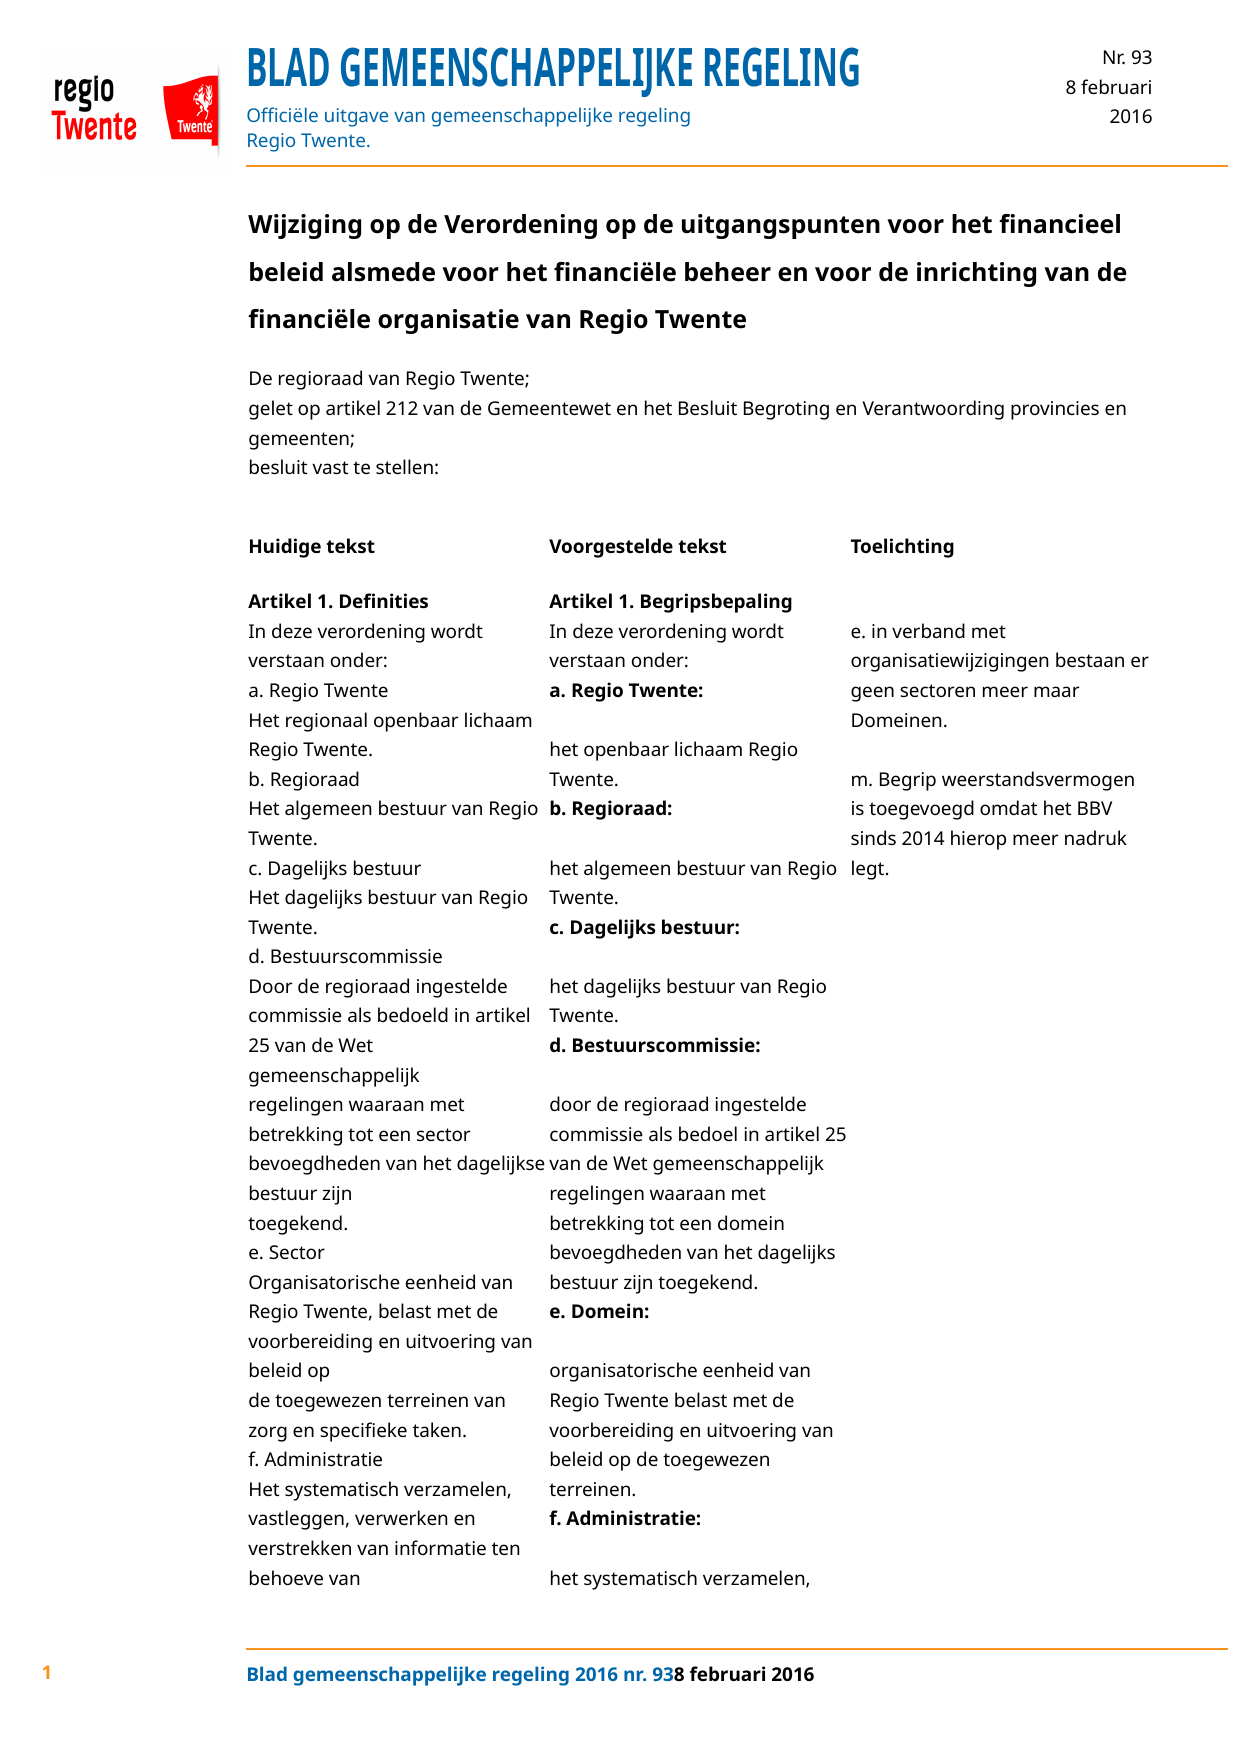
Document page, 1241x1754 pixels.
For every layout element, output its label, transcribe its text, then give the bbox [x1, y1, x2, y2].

text De regioraad van Regio Twente; [248, 366, 1152, 391]
table_header Voorgestelde tekst [549, 533, 850, 588]
table_cell Artikel 1. Definities In deze verordening wordt verstaan onder: a. Regio Twente Het regionaal openbaar lichaam Regio Twente. b. Regioraad Het algemeen bestuur van Regio Twente. c. Dagelijks bestuur Het dagelijks bestuur van Regio Twente. d. Bestuurscommissie Door de regioraad ingestelde commissie als bedoeld in artikel 25 van de Wet gemeenschappelijk regelingen waaraan met betrekking tot een sector bevoegdheden van het dagelijkse bestuur zijn toegekend. e. Sector Organisatorische eenheid van Regio Twente, belast met de voorbereiding en uitvoering van beleid op de toegewezen terreinen van zorg en specifieke taken. f. Administratie Het systematisch verzamelen, vastleggen, verwerken en verstrekken van informatie ten behoeve van [248, 589, 549, 1591]
text Wijziging op de Verordening op de uitgangspunten voor het financieel beleid alsmede voor het financiële beheer en voor de inrichting van de financiële organisatie van Regio Twente [248, 207, 1152, 336]
table_cell Artikel 1. Begripsbepaling In deze verordening wordt verstaan onder: a. Regio Twente: het openbaar lichaam Regio Twente. b. Regioraad: het algemeen bestuur van Regio Twente. c. Dagelijks bestuur: het dagelijks bestuur van Regio Twente. d. Bestuurscommissie: door de regioraad ingestelde commissie als bedoel in artikel 25 van de Wet gemeenschappelijk regelingen waaraan met betrekking tot een domein bevoegdheden van het dagelijks bestuur zijn toegekend. e. Domein: organisatorische eenheid van Regio Twente belast met de voorbereiding en uitvoering van beleid op de toegewezen terreinen. f. Administratie: het systematisch verzamelen, [549, 589, 850, 1591]
text besluit vast te stellen: [248, 454, 1152, 480]
text gelet op artikel 212 van de Gemeentewet en het Besluit Begroting en Verantwoording provincies en gemeenten; [248, 395, 1152, 450]
picture [41, 47, 231, 172]
table_header Toelichting [850, 533, 1152, 588]
table_header Huidige tekst [248, 533, 549, 588]
table_cell e. in verband met organisatiewijzigingen bestaan er geen sectoren meer maar Domeinen. m. Begrip weerstandsvermogen is toegevoegd omdat het BBV sinds 2014 hierop meer nadruk legt. [850, 589, 1152, 1591]
